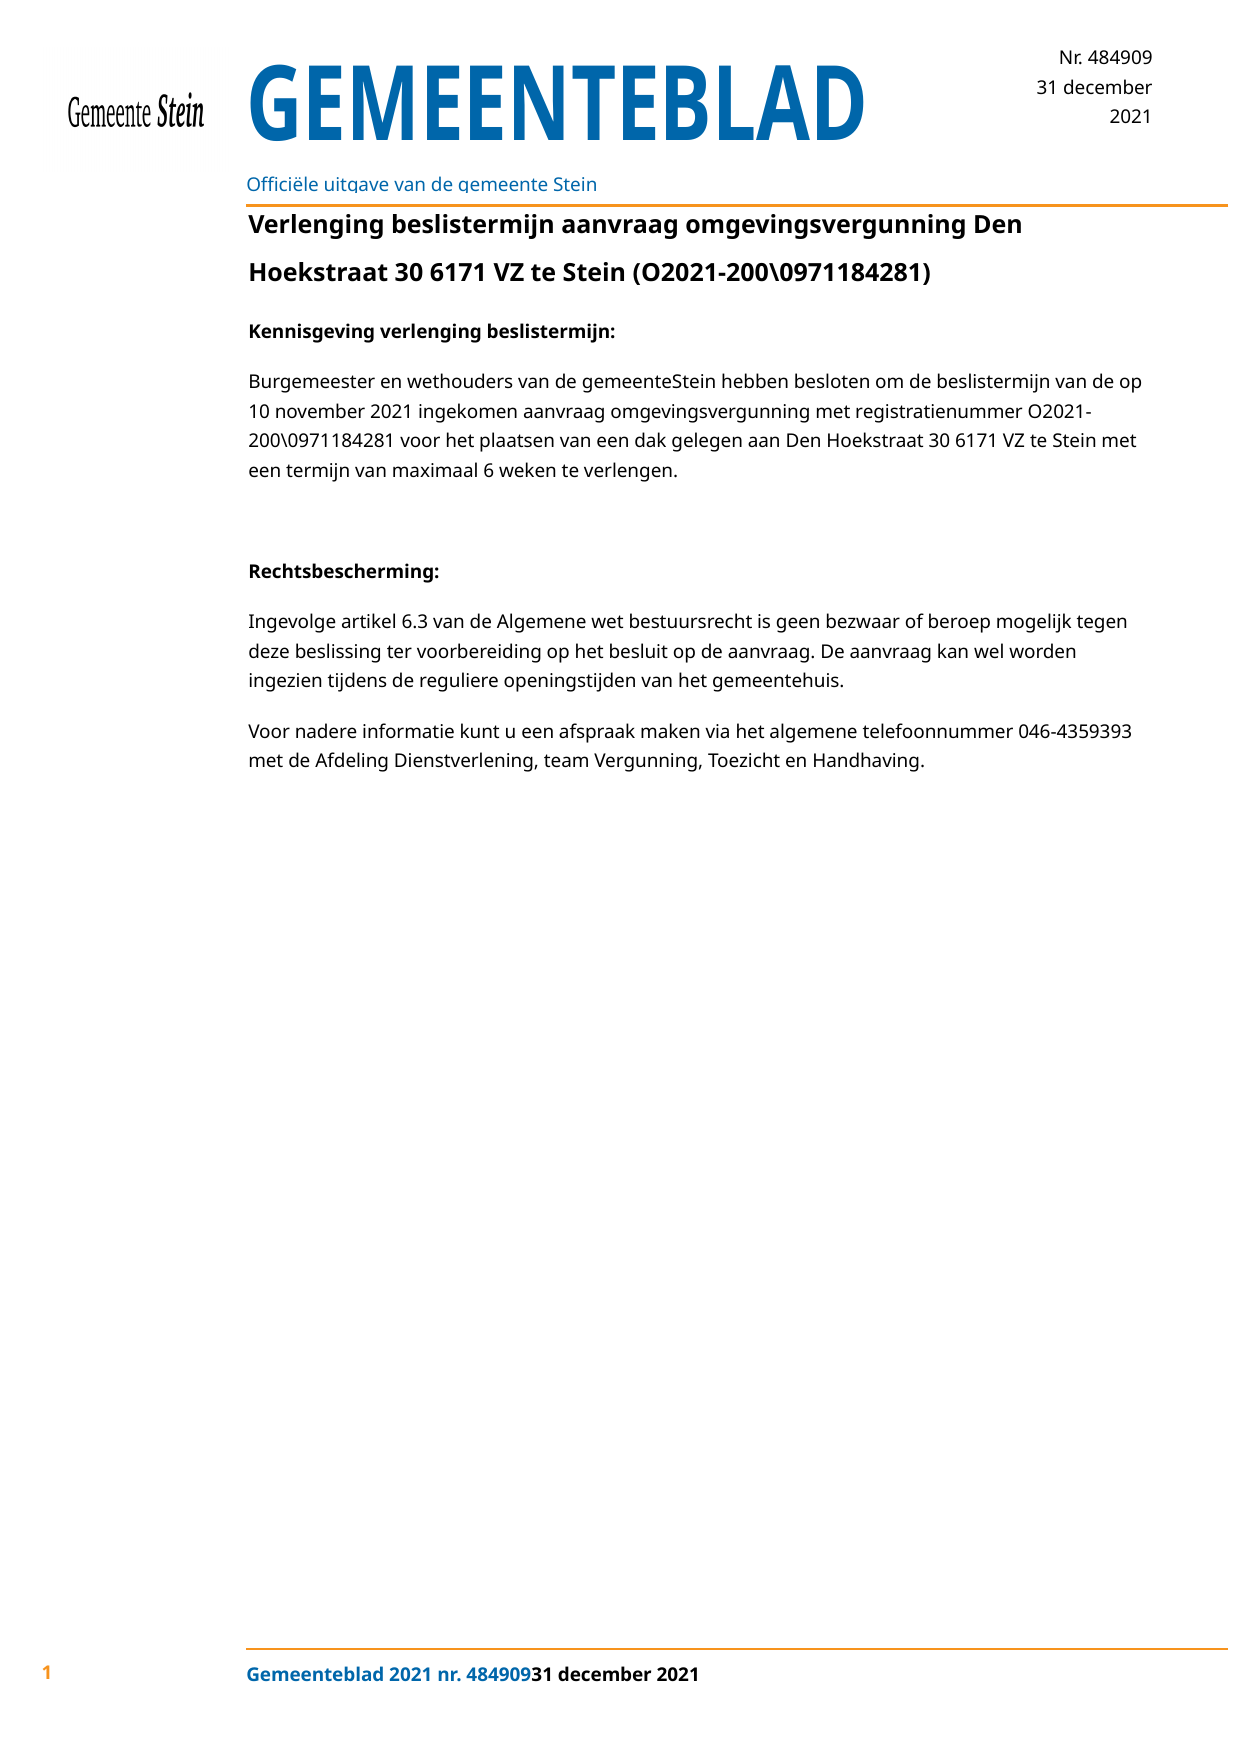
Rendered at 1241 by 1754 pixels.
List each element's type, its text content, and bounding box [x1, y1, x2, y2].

text Kennisgeving verlenging beslistermijn: [248, 318, 1152, 344]
text Burgemeester en wethouders van de gemeenteStein hebben besloten om de beslistermijn van de op 10 november 2021 ingekomen aanvraag omgevingsvergunning met registratienummer O2021-200\0971184281 voor het plaatsen van een dak gelegen aan Den Hoekstraat 30 6171 VZ te Stein met een termijn van maximaal 6 weken te verlengen. [248, 368, 1152, 483]
text Rechtsbescherming: [248, 558, 1152, 584]
text Ingevolge artikel 6.3 van de Algemene wet bestuursrecht is geen bezwaar of beroep mogelijk tegen deze beslissing ter voorbereiding op het besluit op de aanvraag. De aanvraag kan wel worden ingezien tijdens de reguliere openingstijden van het gemeentehuis. [248, 608, 1152, 693]
text Voor nadere informatie kunt u een afspraak maken via het algemene telefoonnummer 046-4359393 met de Afdeling Dienstverlening, team Vergunning, Toezicht en Handhaving. [248, 718, 1152, 773]
picture [41, 47, 231, 172]
text Verlenging beslistermijn aanvraag omgevingsvergunning Den Hoekstraat 30 6171 VZ te Stein (O2021-200\0971184281) [248, 207, 1152, 288]
